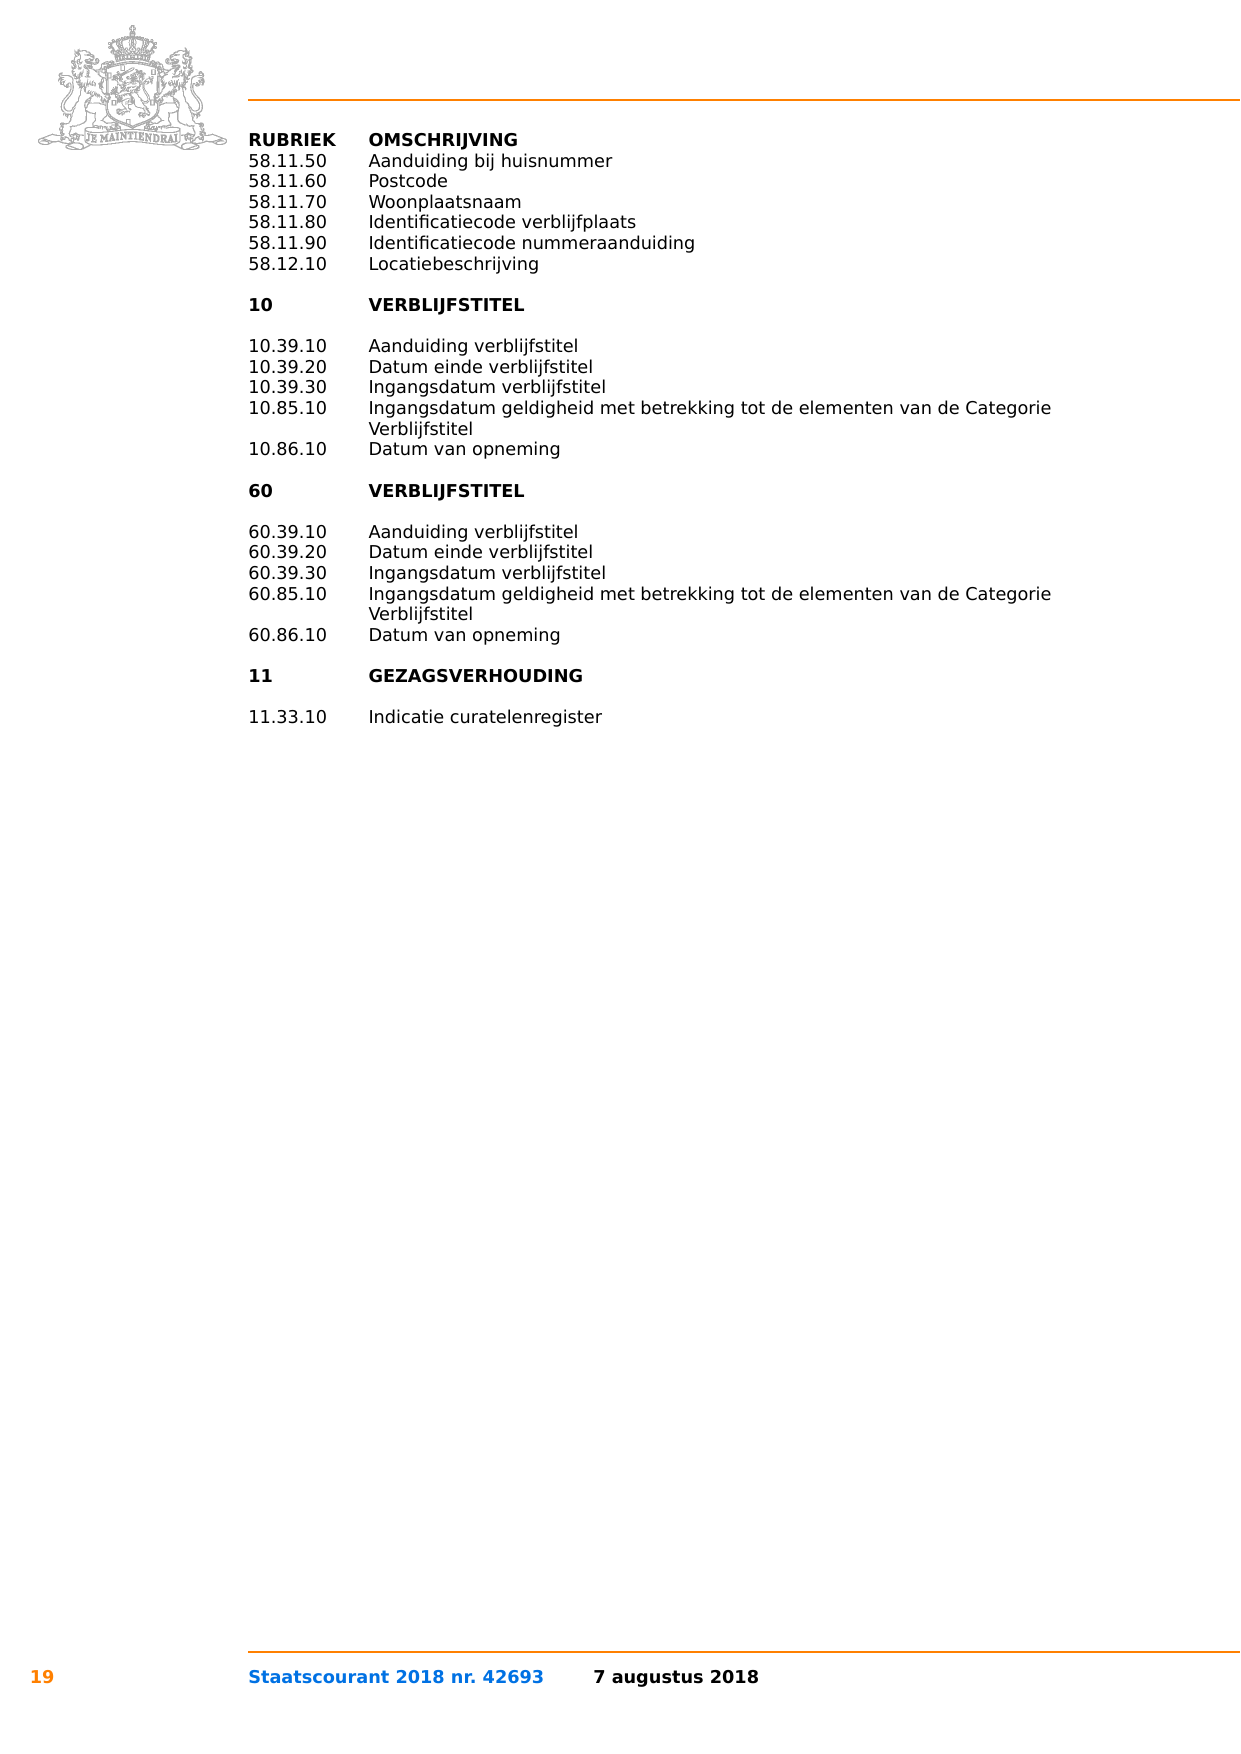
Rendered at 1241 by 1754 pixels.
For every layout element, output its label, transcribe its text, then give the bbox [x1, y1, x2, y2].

table_cell 58.11.90 [248, 233, 362, 254]
table_cell VERBLIJFSTITEL [363, 481, 1163, 501]
table_cell Datum van opneming [363, 625, 1163, 646]
table_cell Datum einde verblijfstitel [363, 357, 1163, 377]
table_cell 58.11.80 [248, 213, 362, 233]
table_cell [363, 646, 1163, 666]
table_header RUBRIEK [248, 130, 362, 151]
table_cell 11 [248, 666, 362, 687]
table_cell 10.39.10 [248, 336, 362, 357]
table_cell 60.86.10 [248, 625, 362, 646]
table_cell Ingangsdatum geldigheid met betrekking tot de elementen van de Categorie Verblijfstitel [363, 584, 1163, 625]
table_cell 60.39.10 [248, 522, 362, 542]
table_cell 58.11.50 [248, 151, 362, 171]
table_cell Ingangsdatum geldigheid met betrekking tot de elementen van de Categorie Verblijfstitel [363, 398, 1163, 439]
table_cell 58.11.70 [248, 192, 362, 212]
table_cell Identificatiecode verblijfplaats [363, 213, 1163, 233]
picture [38, 25, 227, 150]
table_cell Indicatie curatelenregister [363, 708, 1163, 728]
table_cell Ingangsdatum verblijfstitel [363, 378, 1163, 398]
table_cell VERBLIJFSTITEL [363, 295, 1163, 316]
table_cell [248, 646, 362, 666]
table_cell Datum einde verblijfstitel [363, 543, 1163, 563]
table_cell Aanduiding bij huisnummer [363, 151, 1163, 171]
table_cell Aanduiding verblijfstitel [363, 336, 1163, 357]
table_cell [363, 501, 1163, 522]
table_cell 10 [248, 295, 362, 316]
table_cell 60.85.10 [248, 584, 362, 625]
table_cell [248, 460, 362, 481]
table_cell Locatiebeschrijving [363, 254, 1163, 274]
table_header OMSCHRIJVING [363, 130, 1163, 151]
table_cell [248, 274, 362, 295]
table_cell [248, 687, 362, 707]
table_cell Woonplaatsnaam [363, 192, 1163, 212]
table_cell Aanduiding verblijfstitel [363, 522, 1163, 542]
table_cell 60.39.30 [248, 563, 362, 584]
table_cell [363, 316, 1163, 336]
table_cell 60 [248, 481, 362, 501]
table_cell 58.12.10 [248, 254, 362, 274]
table_cell Datum van opneming [363, 439, 1163, 460]
table_cell 10.85.10 [248, 398, 362, 439]
table_cell 11.33.10 [248, 708, 362, 728]
table_cell GEZAGSVERHOUDING [363, 666, 1163, 687]
table_cell 58.11.60 [248, 171, 362, 192]
table_cell 10.39.20 [248, 357, 362, 377]
table_cell 60.39.20 [248, 543, 362, 563]
table_cell [363, 274, 1163, 295]
table_cell 10.39.30 [248, 378, 362, 398]
table_cell [363, 687, 1163, 707]
table_cell Postcode [363, 171, 1163, 192]
table_cell Identificatiecode nummeraanduiding [363, 233, 1163, 254]
table_cell [248, 501, 362, 522]
table_cell [363, 460, 1163, 481]
table_cell [248, 316, 362, 336]
table_cell 10.86.10 [248, 439, 362, 460]
table_cell Ingangsdatum verblijfstitel [363, 563, 1163, 584]
